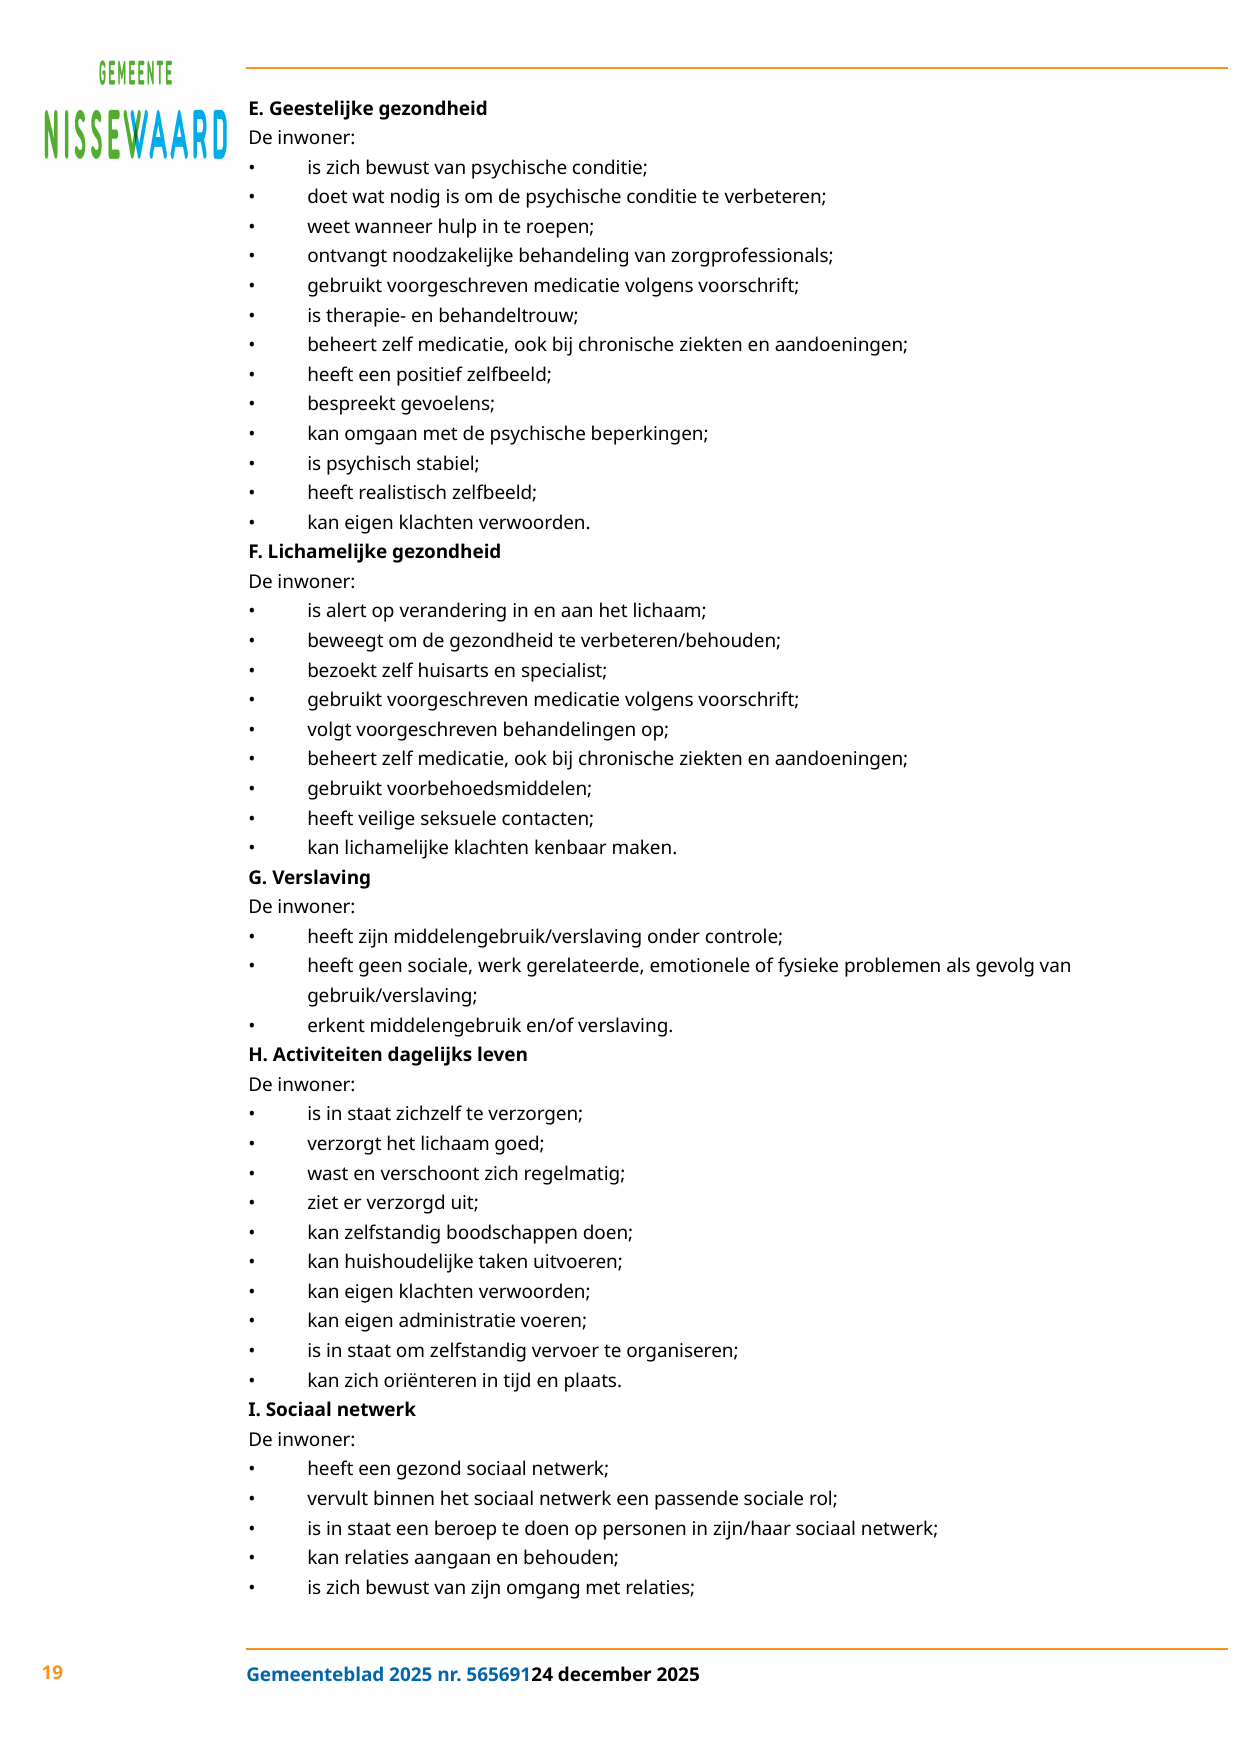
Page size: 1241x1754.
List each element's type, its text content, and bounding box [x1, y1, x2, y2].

list heeft een gezond sociaal netwerk; [248, 1456, 1152, 1481]
text De inwoner: [248, 893, 1152, 919]
picture [41, 47, 231, 172]
list kan zich oriënteren in tijd en plaats. [248, 1367, 1152, 1393]
text De inwoner: [248, 1071, 1152, 1097]
list kan eigen klachten verwoorden. [248, 509, 1152, 535]
list is in staat om zelfstandig vervoer te organiseren; [248, 1337, 1152, 1363]
list kan lichamelijke klachten kenbaar maken. [248, 834, 1152, 860]
list is zich bewust van psychische conditie; [248, 154, 1152, 180]
list wast en verschoont zich regelmatig; [248, 1160, 1152, 1186]
list heeft veilige seksuele contacten; [248, 805, 1152, 831]
list doet wat nodig is om de psychische conditie te verbeteren; [248, 183, 1152, 209]
text De inwoner: [248, 124, 1152, 150]
list gebruikt voorbehoedsmiddelen; [248, 775, 1152, 801]
list weet wanneer hulp in te roepen; [248, 213, 1152, 239]
text De inwoner: [248, 568, 1152, 594]
list is psychisch stabiel; [248, 450, 1152, 476]
list is in staat zichzelf te verzorgen; [248, 1101, 1152, 1126]
list beheert zelf medicatie, ook bij chronische ziekten en aandoeningen; [248, 746, 1152, 771]
text F. Lichamelijke gezondheid [248, 538, 1152, 564]
list verzorgt het lichaam goed; [248, 1130, 1152, 1156]
list kan relaties aangaan en behouden; [248, 1544, 1152, 1570]
list gebruikt voorgeschreven medicatie volgens voorschrift; [248, 686, 1152, 712]
list kan omgaan met de psychische beperkingen; [248, 420, 1152, 446]
list is therapie- en behandeltrouw; [248, 302, 1152, 328]
list beweegt om de gezondheid te verbeteren/behouden; [248, 627, 1152, 653]
list is alert op verandering in en aan het lichaam; [248, 598, 1152, 623]
list beheert zelf medicatie, ook bij chronische ziekten en aandoeningen; [248, 331, 1152, 357]
list is zich bewust van zijn omgang met relaties; [248, 1574, 1152, 1600]
list heeft zijn middelengebruik/verslaving onder controle; [248, 923, 1152, 949]
text De inwoner: [248, 1426, 1152, 1452]
list heeft een positief zelfbeeld; [248, 361, 1152, 387]
text E. Geestelijke gezondheid [248, 95, 1152, 121]
list heeft realistisch zelfbeeld; [248, 479, 1152, 505]
list heeft geen sociale, werk gerelateerde, emotionele of fysieke problemen als gevolg van gebruik/verslaving; [248, 953, 1152, 1008]
list gebruikt voorgeschreven medicatie volgens voorschrift; [248, 272, 1152, 298]
list volgt voorgeschreven behandelingen op; [248, 716, 1152, 742]
list kan huishoudelijke taken uitvoeren; [248, 1248, 1152, 1274]
text I. Sociaal netwerk [248, 1396, 1152, 1422]
text G. Verslaving [248, 864, 1152, 890]
list bespreekt gevoelens; [248, 391, 1152, 416]
list erkent middelengebruik en/of verslaving. [248, 1012, 1152, 1038]
list vervult binnen het sociaal netwerk een passende sociale rol; [248, 1485, 1152, 1511]
list ontvangt noodzakelijke behandeling van zorgprofessionals; [248, 243, 1152, 268]
list bezoekt zelf huisarts en specialist; [248, 657, 1152, 683]
text H. Activiteiten dagelijks leven [248, 1041, 1152, 1067]
list is in staat een beroep te doen op personen in zijn/haar sociaal netwerk; [248, 1515, 1152, 1541]
list ziet er verzorgd uit; [248, 1189, 1152, 1215]
list kan eigen administratie voeren; [248, 1308, 1152, 1333]
list kan eigen klachten verwoorden; [248, 1278, 1152, 1304]
list kan zelfstandig boodschappen doen; [248, 1219, 1152, 1245]
